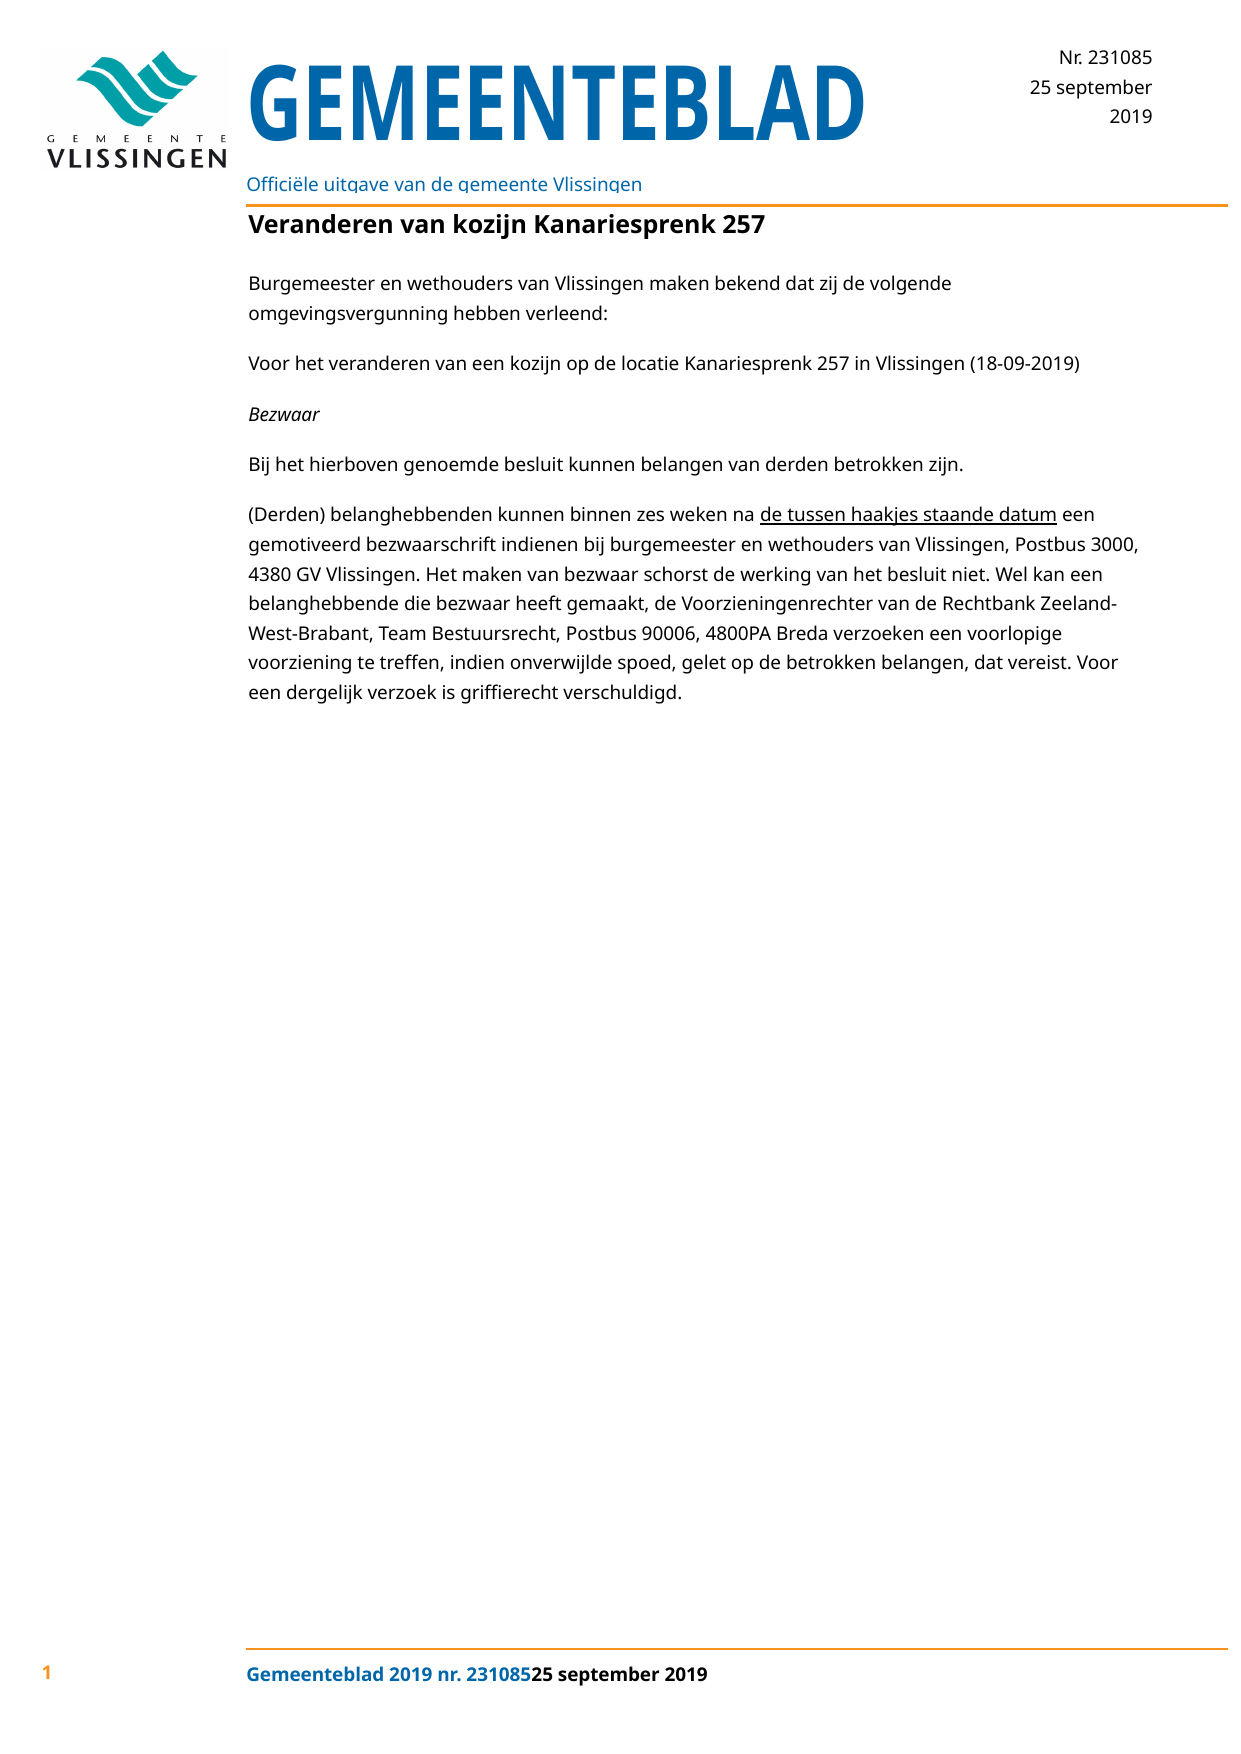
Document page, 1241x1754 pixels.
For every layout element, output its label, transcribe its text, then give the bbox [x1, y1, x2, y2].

text Voor het veranderen van een kozijn op de locatie Kanariesprenk 257 in Vlissingen (18-09-2019) [248, 350, 1152, 376]
text Bij het hierboven genoemde besluit kunnen belangen van derden betrokken zijn. [248, 451, 1152, 477]
text (Derden) belanghebbenden kunnen binnen zes weken na de tussen haakjes staande datum een gemotiveerd bezwaarschrift indienen bij burgemeester en wethouders van Vlissingen, Postbus 3000, 4380 GV Vlissingen. Het maken van bezwaar schorst de werking van het besluit niet. Wel kan een belanghebbende die bezwaar heeft gemaakt, de Voorzieningenrechter van de Rechtbank Zeeland-West-Brabant, Team Bestuursrecht, Postbus 90006, 4800PA Breda verzoeken een voorlopige voorziening te treffen, indien onverwijlde spoed, gelet op de betrokken belangen, dat vereist. Voor een dergelijk verzoek is griffierecht verschuldigd. [248, 502, 1152, 705]
text Burgemeester en wethouders van Vlissingen maken bekend dat zij de volgende omgevingsvergunning hebben verleend: [248, 270, 1152, 326]
picture [41, 47, 231, 172]
text Veranderen van kozijn Kanariesprenk 257 [248, 207, 1152, 241]
text Bezwaar [248, 401, 1152, 426]
